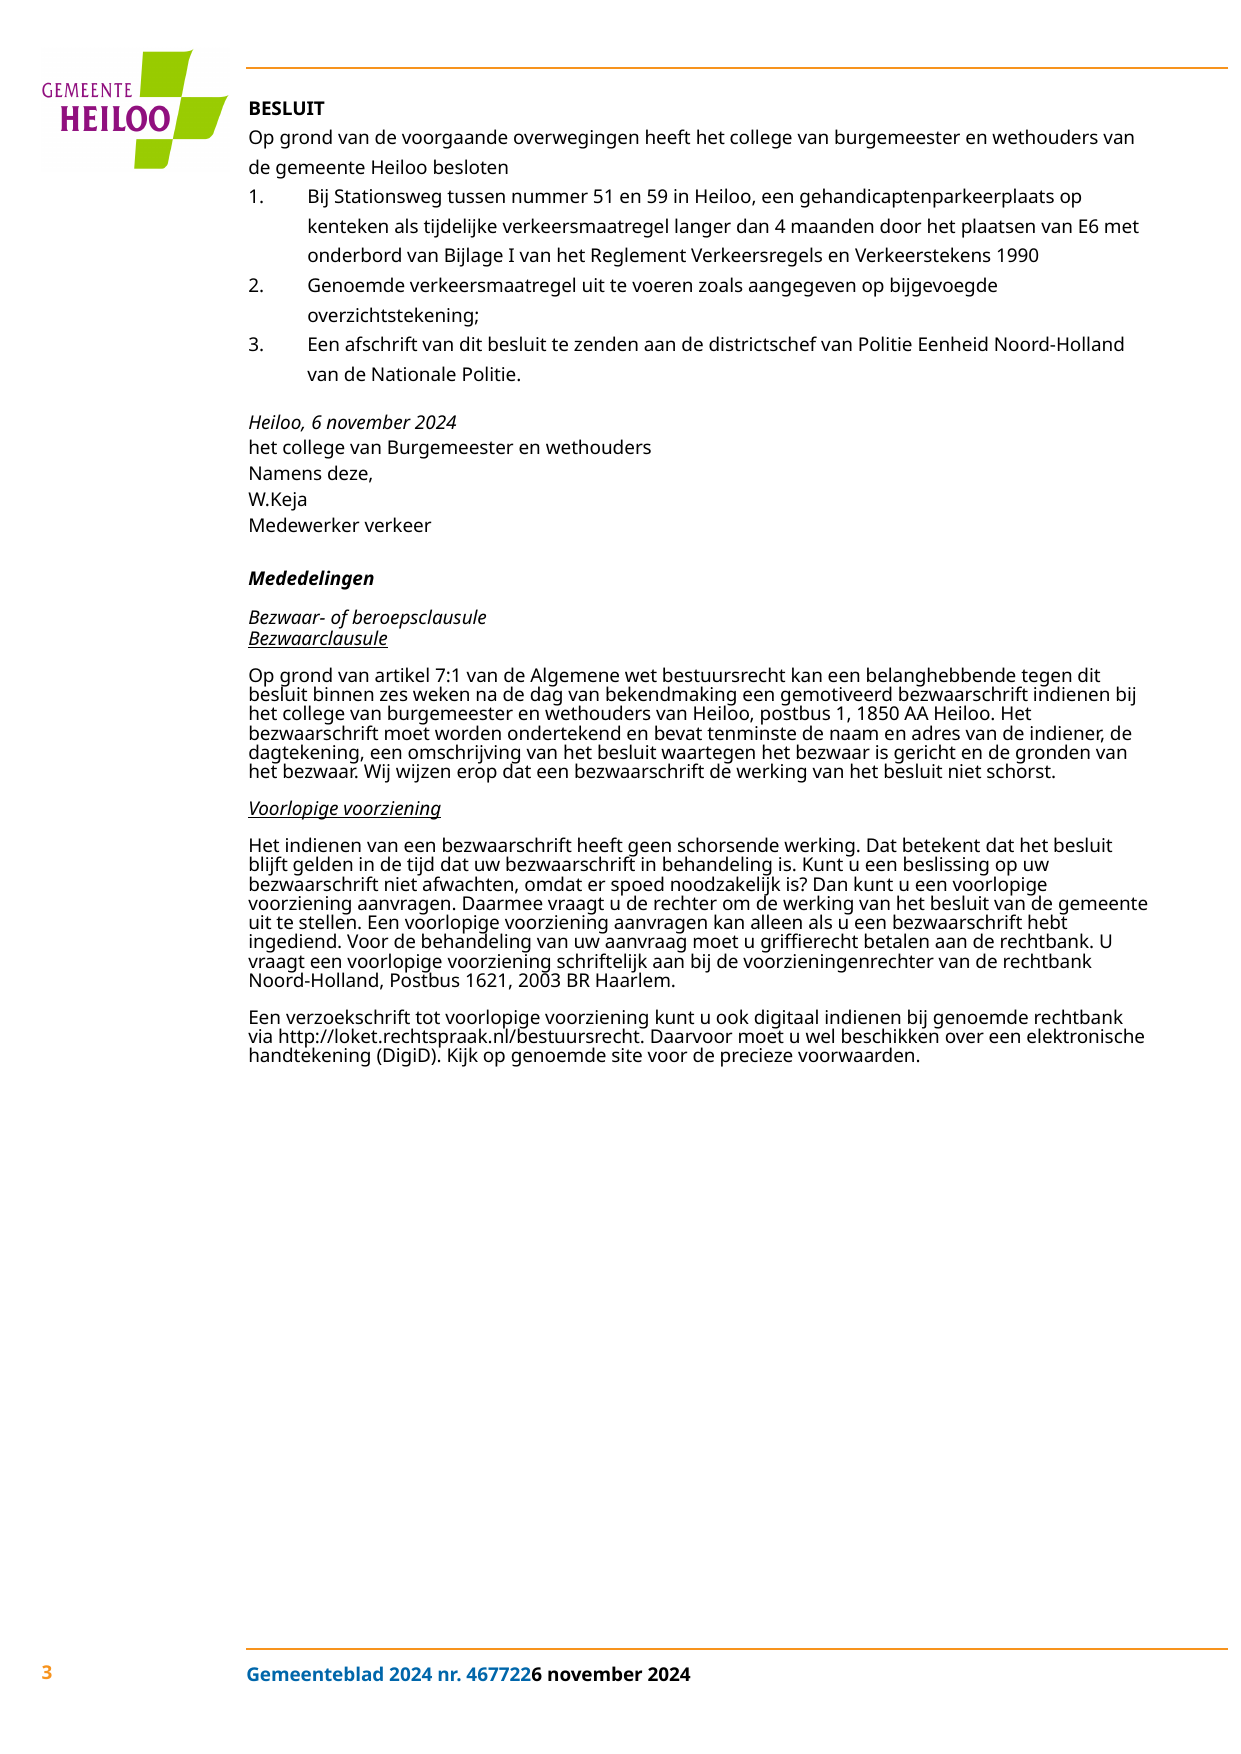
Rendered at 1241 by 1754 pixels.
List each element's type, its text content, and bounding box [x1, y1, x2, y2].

text Heiloo, 6 november 2024 [248, 409, 1152, 434]
text Namens deze, [248, 460, 1152, 486]
text Het indienen van een bezwaarschrift heeft geen schorsende werking. Dat betekent dat het besluit blijft gelden in de tijd dat uw bezwaarschrift in behandeling is. Kunt u een beslissing op uw bezwaarschrift niet afwachten, omdat er spoed noodzakelijk is? Dan kunt u een voorlopige voorziening aanvragen. Daarmee vraagt u de rechter om de werking van het besluit van de gemeente uit te stellen. Een voorlopige voorziening aanvragen kan alleen als u een bezwaarschrift hebt ingediend. Voor de behandeling van uw aanvraag moet u griffierecht betalen aan de rechtbank. U vraagt een voorlopige voorziening schriftelijk aan bij de voorzieningenrechter van de rechtbank Noord-Holland, Postbus 1621, 2003 BR Haarlem. [248, 837, 1152, 991]
list Een afschrift van dit besluit te zenden aan de districtschef van Politie Eenheid Noord-Holland van de Nationale Politie. [248, 331, 1152, 387]
list Bij Stationsweg tussen nummer 51 en 59 in Heiloo, een gehandicaptenparkeerplaats op kenteken als tijdelijke verkeersmaatregel langer dan 4 maanden door het plaatsen van E6 met onderbord van Bijlage I van het Reglement Verkeersregels en Verkeerstekens 1990 [248, 183, 1152, 268]
text Mededelingen [248, 565, 1152, 590]
picture [41, 47, 231, 172]
text Op grond van artikel 7:1 van de Algemene wet bestuursrecht kan een belanghebbende tegen dit besluit binnen zes weken na de dag van bekendmaking een gemotiveerd bezwaarschrift indienen bij het college van burgemeester en wethouders van Heiloo, postbus 1, 1850 AA Heiloo. Het bezwaarschrift moet worden ondertekend en bevat tenminste de naam en adres van de indiener, de dagtekening, een omschrijving van het besluit waartegen het bezwaar is gericht en de gronden van het bezwaar. Wij wijzen erop dat een bezwaarschrift de werking van het besluit niet schorst. [248, 667, 1152, 782]
text Bezwaarclausule [248, 630, 1152, 649]
text Een verzoekschrift tot voorlopige voorziening kunt u ook digitaal indienen bij genoemde rechtbank via http://loket.rechtspraak.nl/bestuursrecht. Daarvoor moet u wel beschikken over een elektronische handtekening (DigiD). Kijk op genoemde site voor de precieze voorwaarden. [248, 1009, 1152, 1067]
text BESLUIT [248, 95, 1152, 121]
text Medewerker verkeer [248, 512, 1152, 537]
text Op grond van de voorgaande overwegingen heeft het college van burgemeester en wethouders van de gemeente Heiloo besloten [248, 124, 1152, 180]
text Voorlopige voorziening [248, 800, 1152, 819]
text Bezwaar- of beroepsclausule [248, 604, 1152, 630]
list Genoemde verkeersmaatregel uit te voeren zoals aangegeven op bijgevoegde overzichtstekening; [248, 272, 1152, 328]
text het college van Burgemeester en wethouders [248, 434, 1152, 460]
text W.Keja [248, 486, 1152, 512]
